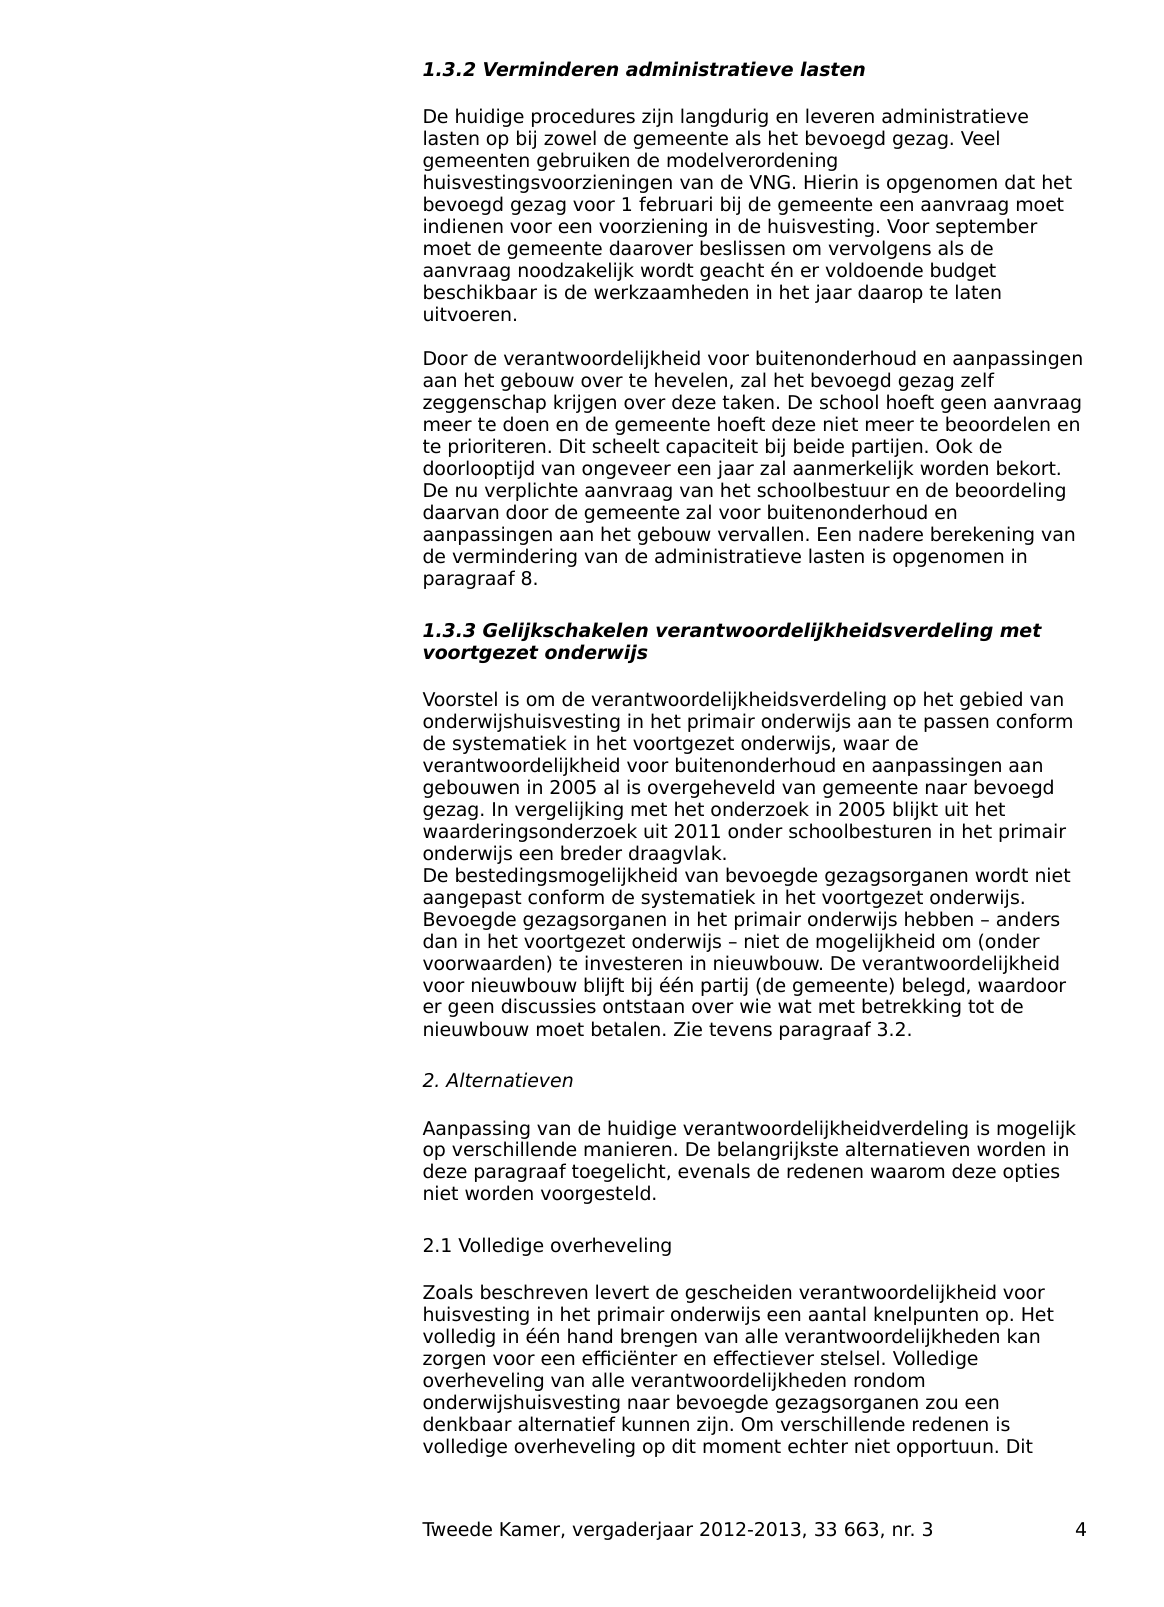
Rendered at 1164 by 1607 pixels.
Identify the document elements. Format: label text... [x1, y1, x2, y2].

text Voorstel is om de verantwoordelijkheidsverdeling op het gebied van onderwijshuisvesting in het primair onderwijs aan te passen conform de systematiek in het voortgezet onderwijs, waar de verantwoordelijkheid voor buitenonderhoud en aanpassingen aan gebouwen in 2005 al is overgeheveld van gemeente naar bevoegd gezag. In vergelijking met het onderzoek in 2005 blijkt uit het waarderingsonderzoek uit 2011 onder schoolbesturen in het primair onderwijs een breder draagvlak. [422, 689, 1087, 864]
text De huidige procedures zijn langdurig en leveren administratieve lasten op bij zowel de gemeente als het bevoegd gezag. Veel gemeenten gebruiken de modelverordening huisvestingsvoorzieningen van de VNG. Hierin is opgenomen dat het bevoegd gezag voor 1 februari bij de gemeente een aanvraag moet indienen voor een voorziening in de huisvesting. Voor september moet de gemeente daarover beslissen om vervolgens als de aanvraag noodzakelijk wordt geacht én er voldoende budget beschikbaar is de werkzaamheden in het jaar daarop te laten uitvoeren. [422, 106, 1087, 326]
text De bestedingsmogelijkheid van bevoegde gezagsorganen wordt niet aangepast conform de systematiek in het voortgezet onderwijs. Bevoegde gezagsorganen in het primair onderwijs hebben – anders dan in het voortgezet onderwijs – niet de mogelijkheid om (onder voorwaarden) te investeren in nieuwbouw. De verantwoordelijkheid voor nieuwbouw blijft bij één partij (de gemeente) belegd, waardoor er geen discussies ontstaan over wie wat met betrekking tot de nieuwbouw moet betalen. Zie tevens paragraaf 3.2. [422, 864, 1087, 1040]
subtitle 1.3.2 Verminderen administratieve lasten [422, 59, 1087, 81]
subtitle 2.1 Volledige overheveling [422, 1235, 1087, 1257]
text Zoals beschreven levert de gescheiden verantwoordelijkheid voor huisvesting in het primair onderwijs een aantal knelpunten op. Het volledig in één hand brengen van alle verantwoordelijkheden kan zorgen voor een efficiënter en effectiever stelsel. Volledige overheveling van alle verantwoordelijkheden rondom onderwijshuisvesting naar bevoegde gezagsorganen zou een denkbaar alternatief kunnen zijn. Om verschillende redenen is volledige overheveling op dit moment echter niet opportuun. Dit [422, 1282, 1087, 1458]
subtitle 2. Alternatieven [422, 1070, 1087, 1092]
text Door de verantwoordelijkheid voor buitenonderhoud en aanpassingen aan het gebouw over te hevelen, zal het bevoegd gezag zelf zeggenschap krijgen over deze taken. De school hoeft geen aanvraag meer te doen en de gemeente hoeft deze niet meer te beoordelen en te prioriteren. Dit scheelt capaciteit bij beide partijen. Ook de doorlooptijd van ongeveer een jaar zal aanmerkelijk worden bekort. De nu verplichte aanvraag van het schoolbestuur en de beoordeling daarvan door de gemeente zal voor buitenonderhoud en aanpassingen aan het gebouw vervallen. Een nadere berekening van de vermindering van de administratieve lasten is opgenomen in paragraaf 8. [422, 348, 1087, 590]
subtitle 1.3.3 Gelijkschakelen verantwoordelijkheidsverdeling met voortgezet onderwijs [422, 620, 1087, 664]
text Aanpassing van de huidige verantwoordelijkheidverdeling is mogelijk op verschillende manieren. De belangrijkste alternatieven worden in deze paragraaf toegelicht, evenals de redenen waarom deze opties niet worden voorgesteld. [422, 1117, 1087, 1205]
